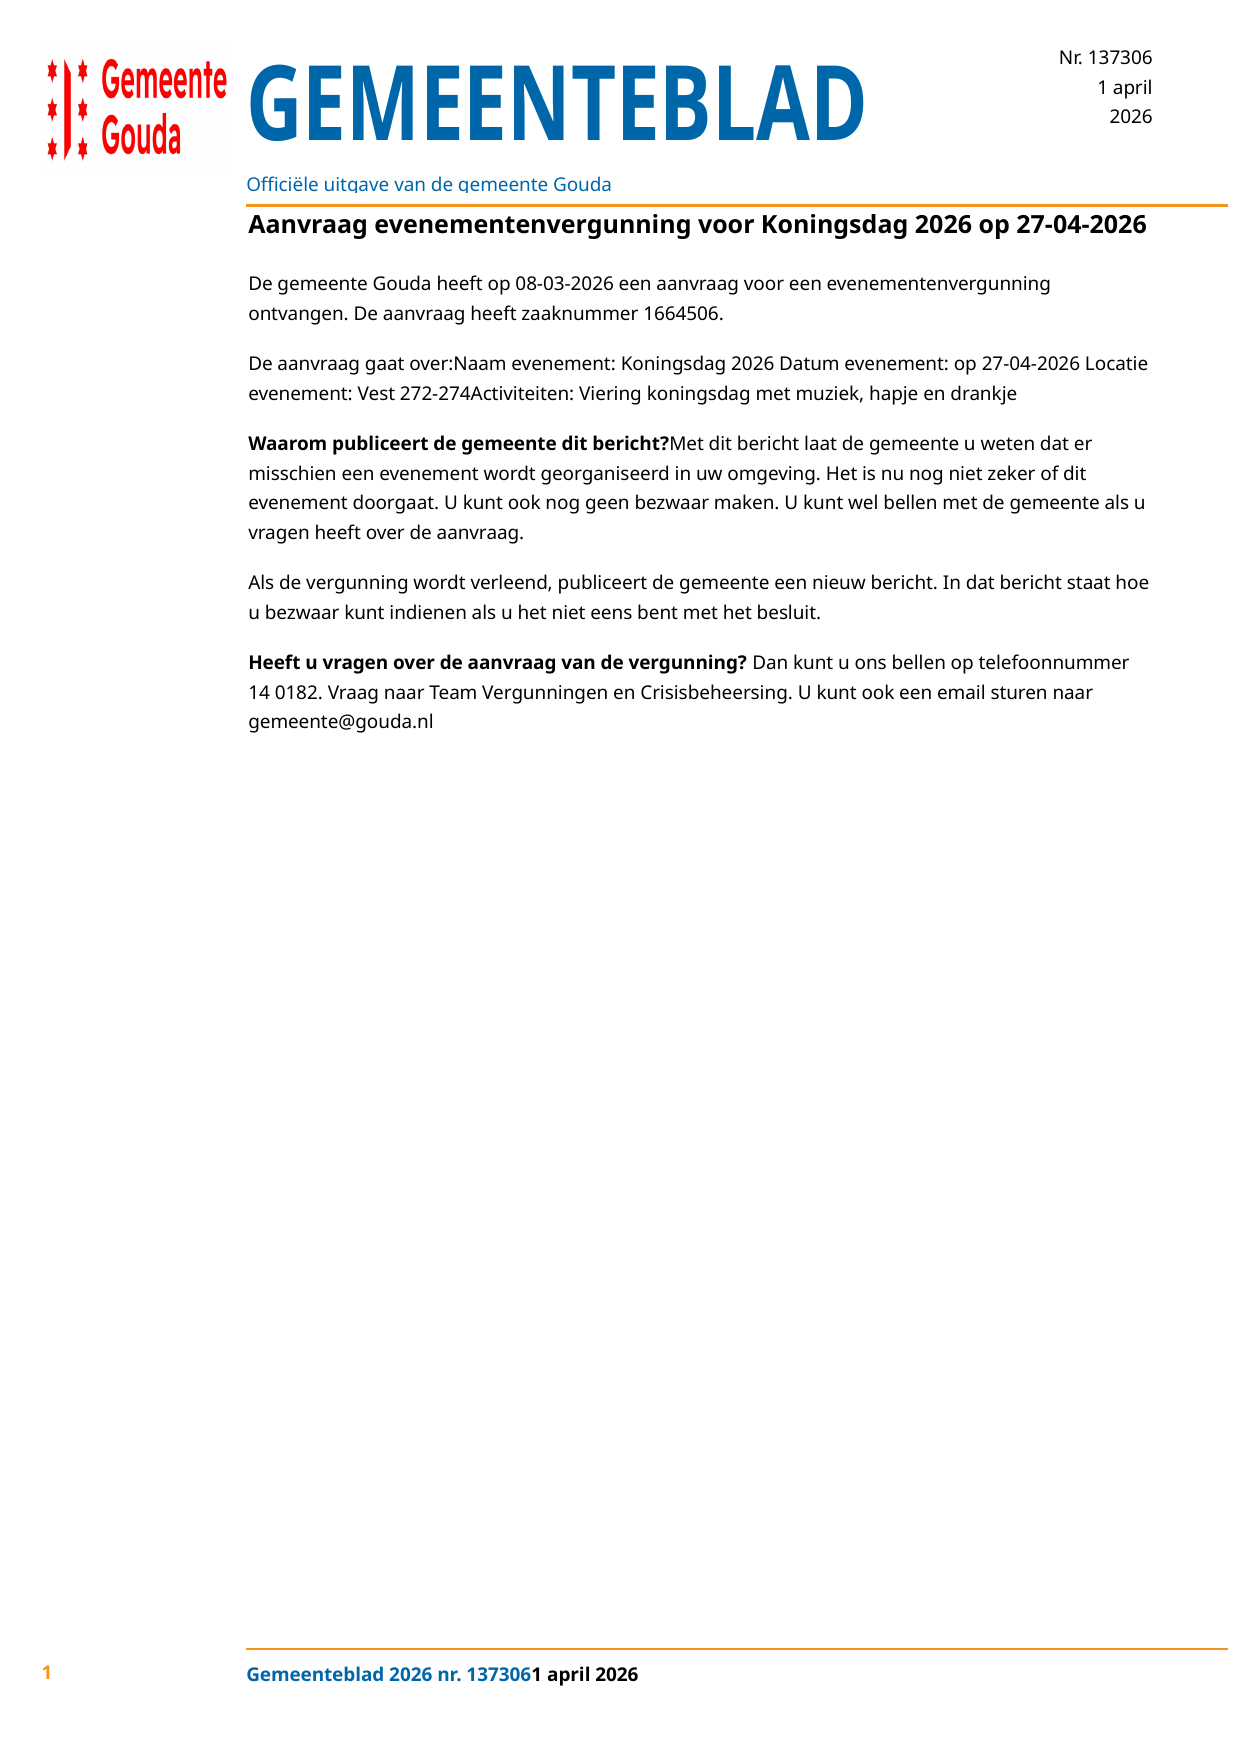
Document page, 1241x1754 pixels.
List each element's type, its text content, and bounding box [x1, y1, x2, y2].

text Aanvraag evenementenvergunning voor Koningsdag 2026 op 27-04-2026 [248, 207, 1152, 241]
text Waarom publiceert de gemeente dit bericht?Met dit bericht laat de gemeente u weten dat er misschien een evenement wordt georganiseerd in uw omgeving. Het is nu nog niet zeker of dit evenement doorgaat. U kunt ook nog geen bezwaar maken. U kunt wel bellen met de gemeente als u vragen heeft over de aanvraag. [248, 430, 1152, 545]
picture [41, 47, 231, 172]
text De aanvraag gaat over:Naam evenement: Koningsdag 2026 Datum evenement: op 27-04-2026 Locatie evenement: Vest 272-274Activiteiten: Viering koningsdag met muziek, hapje en drankje [248, 350, 1152, 406]
text De gemeente Gouda heeft op 08-03-2026 een aanvraag voor een evenementenvergunning ontvangen. De aanvraag heeft zaaknummer 1664506. [248, 270, 1152, 326]
text Heeft u vragen over de aanvraag van de vergunning? Dan kunt u ons bellen op telefoonnummer 14 0182. Vraag naar Team Vergunningen en Crisisbeheersing. U kunt ook een email sturen naar gemeente@gouda.nl [248, 649, 1152, 734]
text Als de vergunning wordt verleend, publiceert de gemeente een nieuw bericht. In dat bericht staat hoe u bezwaar kunt indienen als u het niet eens bent met het besluit. [248, 569, 1152, 625]
